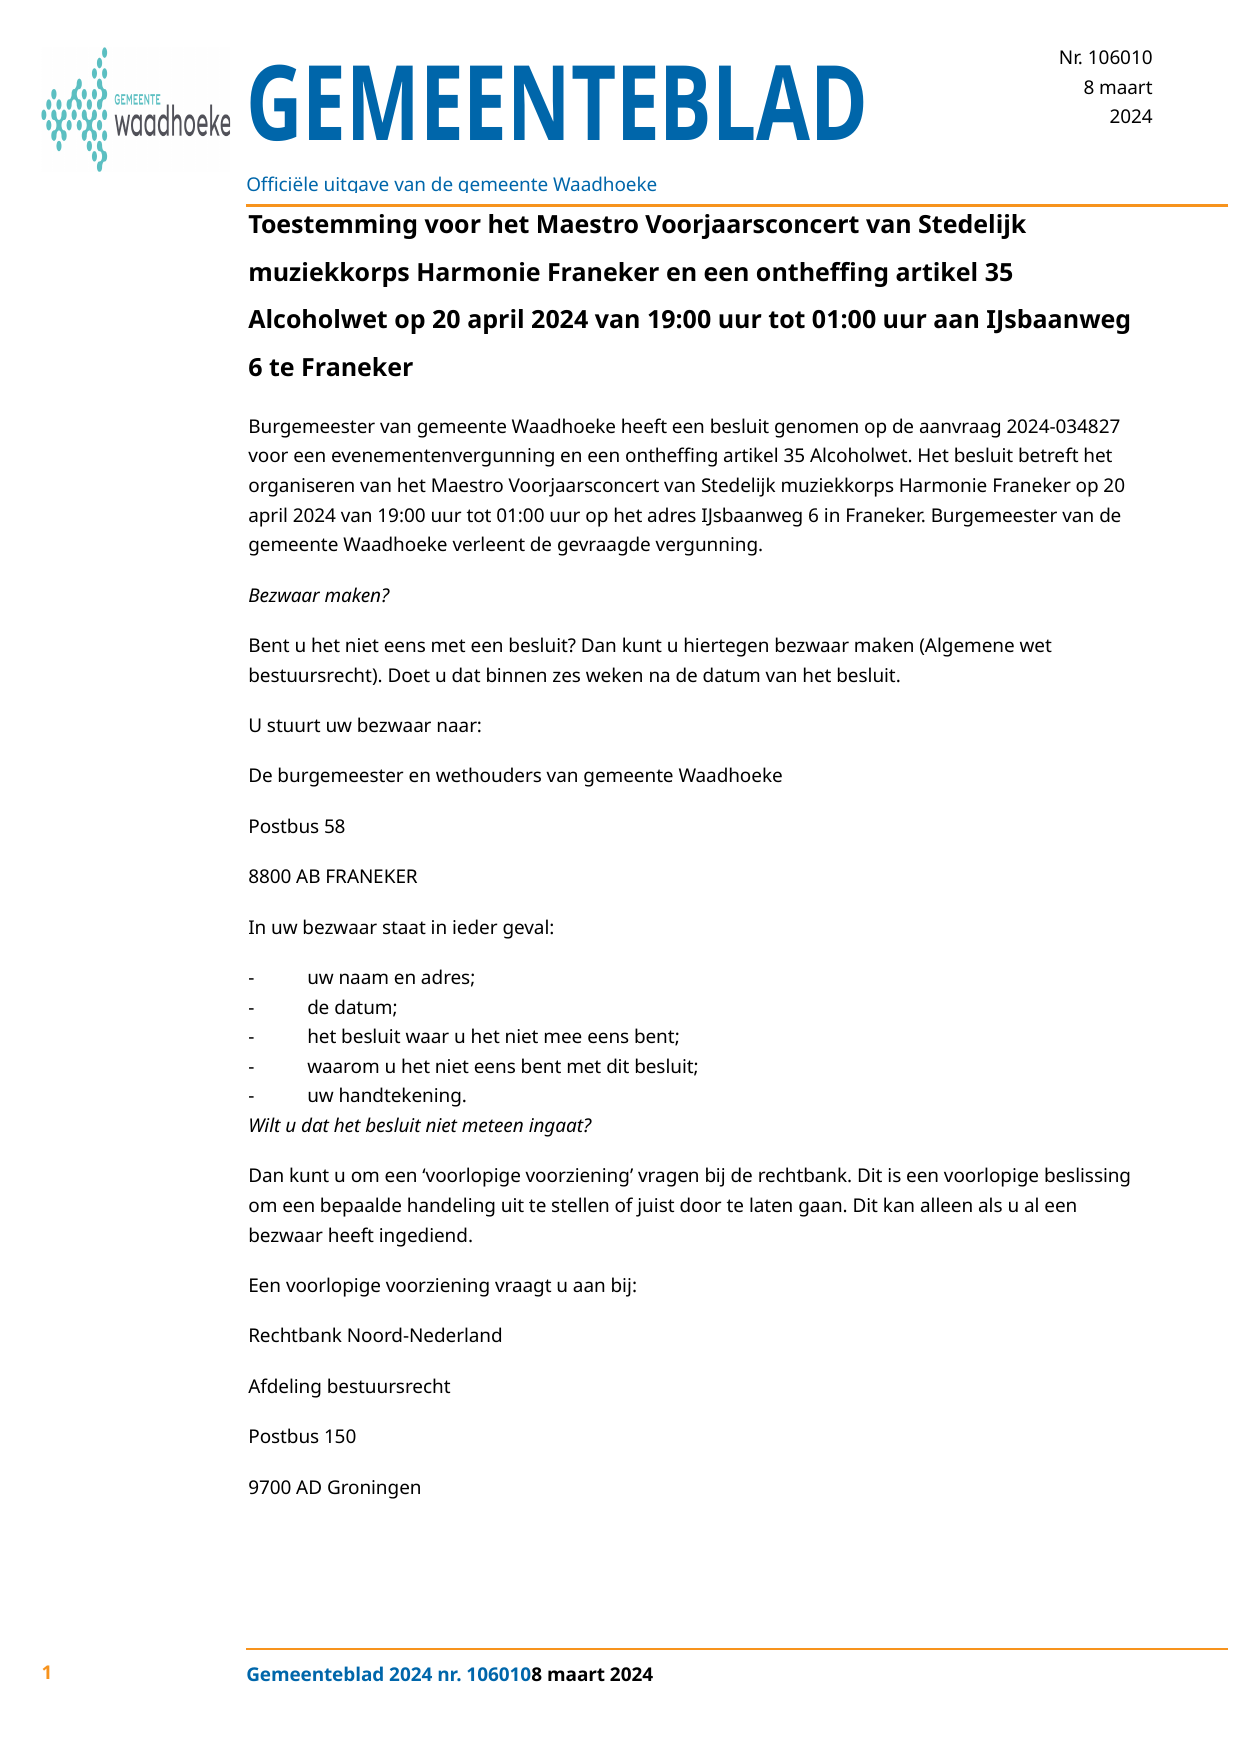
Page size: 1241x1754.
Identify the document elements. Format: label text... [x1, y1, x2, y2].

text Bent u het niet eens met een besluit? Dan kunt u hiertegen bezwaar maken (Algemene wet bestuursrecht). Doet u dat binnen zes weken na de datum van het besluit. [248, 632, 1152, 688]
text Postbus 150 [248, 1423, 1152, 1449]
text U stuurt uw bezwaar naar: [248, 712, 1152, 738]
text Bezwaar maken? [248, 582, 1152, 608]
text Burgemeester van gemeente Waadhoeke heeft een besluit genomen op de aanvraag 2024-034827 voor een evenementenvergunning en een ontheffing artikel 35 Alcoholwet. Het besluit betreft het organiseren van het Maestro Voorjaarsconcert van Stedelijk muziekkorps Harmonie Franeker op 20 april 2024 van 19:00 uur tot 01:00 uur op het adres IJsbaanweg 6 in Franeker. Burgemeester van de gemeente Waadhoeke verleent de gevraagde vergunning. [248, 413, 1152, 557]
picture [41, 47, 231, 172]
list de datum; [248, 994, 1152, 1020]
text Dan kunt u om een ‘voorlopige voorziening’ vragen bij de rechtbank. Dit is een voorlopige beslissing om een bepaalde handeling uit te stellen of juist door te laten gaan. Dit kan alleen als u al een bezwaar heeft ingediend. [248, 1163, 1152, 1248]
text Rechtbank Noord-Nederland [248, 1323, 1152, 1348]
text In uw bezwaar staat in ieder geval: [248, 914, 1152, 940]
text 9700 AD Groningen [248, 1474, 1152, 1500]
list uw handtekening. [248, 1083, 1152, 1108]
text Afdeling bestuursrecht [248, 1373, 1152, 1399]
list uw naam en adres; [248, 964, 1152, 990]
text Wilt u dat het besluit niet meteen ingaat? [248, 1112, 1152, 1138]
text Postbus 58 [248, 813, 1152, 839]
text De burgemeester en wethouders van gemeente Waadhoeke [248, 763, 1152, 788]
text Toestemming voor het Maestro Voorjaarsconcert van Stedelijk muziekkorps Harmonie Franeker en een ontheffing artikel 35 Alcoholwet op 20 april 2024 van 19:00 uur tot 01:00 uur aan IJsbaanweg 6 te Franeker [248, 207, 1152, 384]
list waarom u het niet eens bent met dit besluit; [248, 1053, 1152, 1079]
text 8800 AB FRANEKER [248, 863, 1152, 889]
list het besluit waar u het niet mee eens bent; [248, 1023, 1152, 1049]
text Een voorlopige voorziening vraagt u aan bij: [248, 1272, 1152, 1298]
